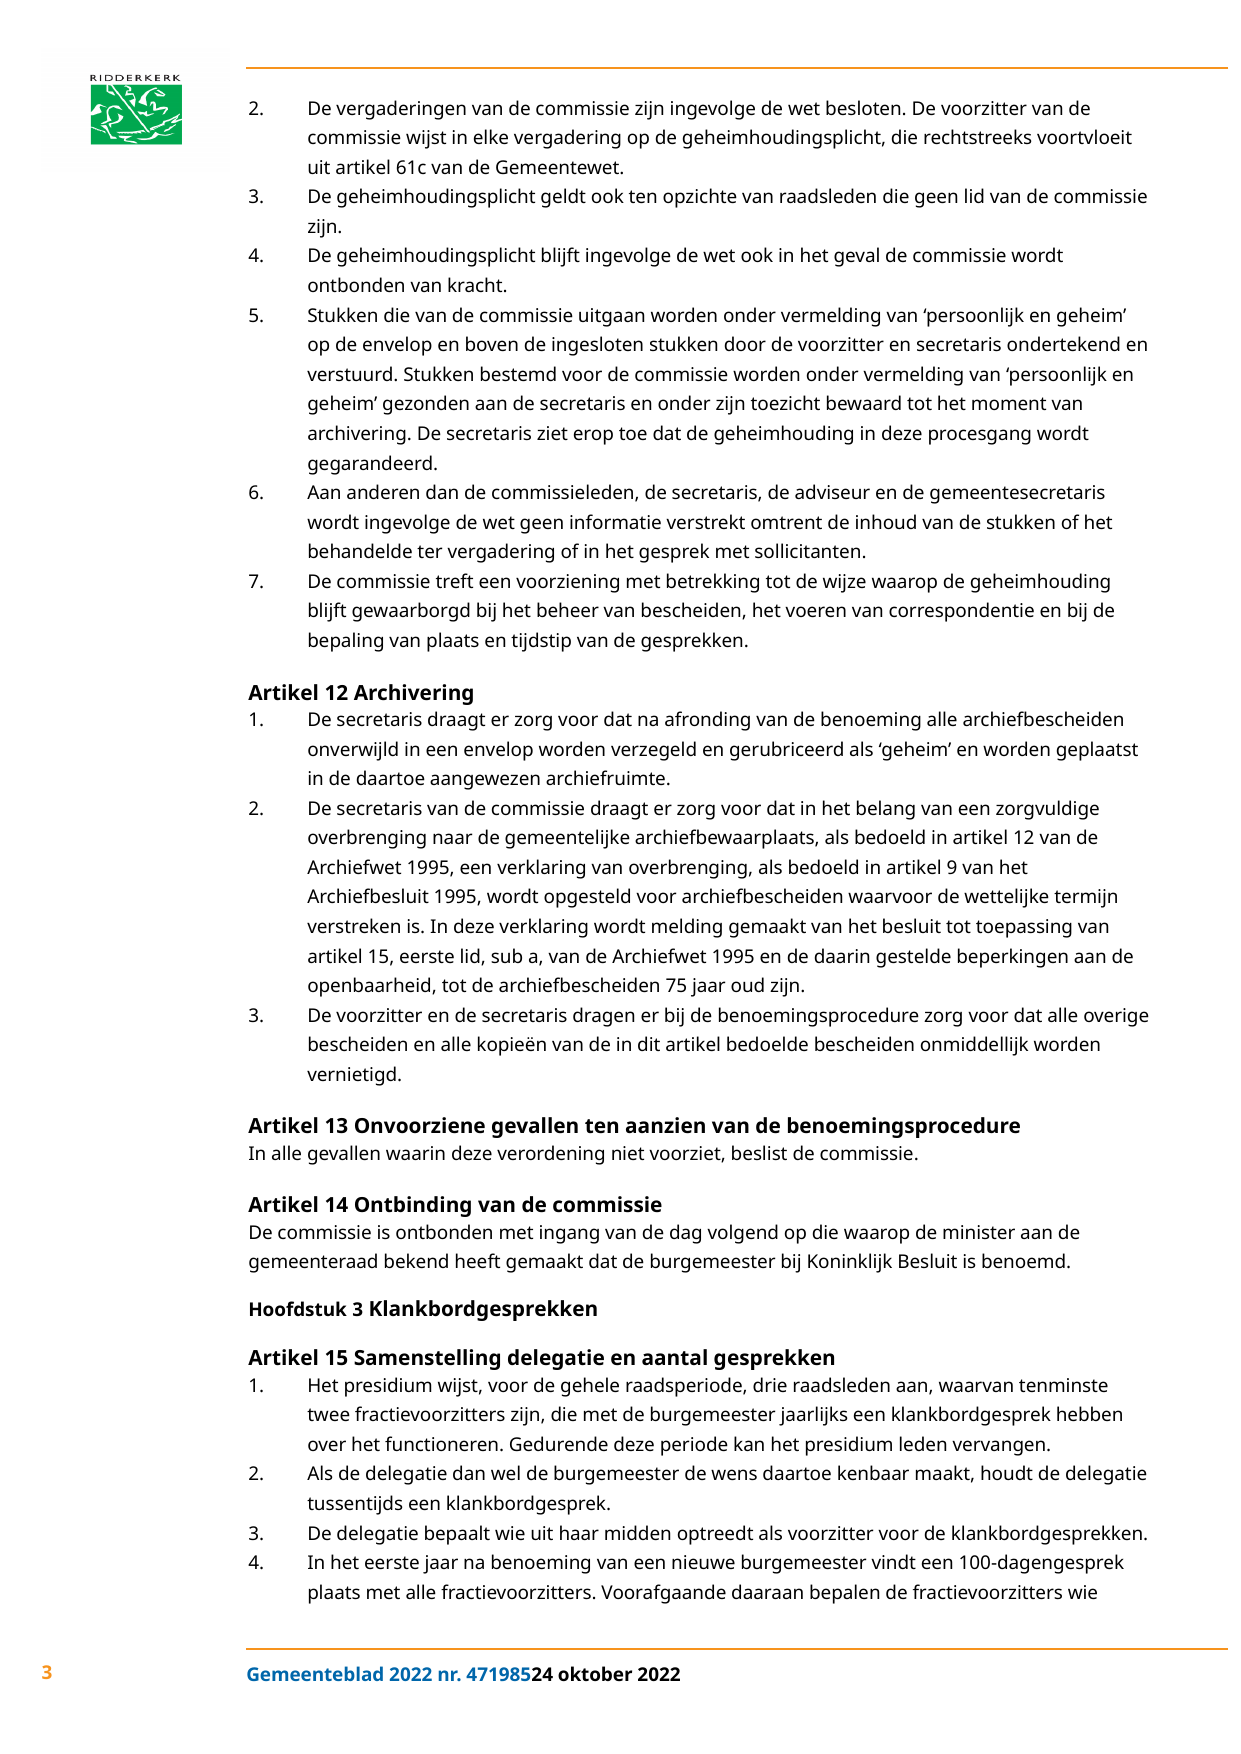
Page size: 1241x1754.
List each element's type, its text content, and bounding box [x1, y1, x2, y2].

list De secretaris draagt er zorg voor dat na afronding van de benoeming alle archiefbescheiden onverwijld in een envelop worden verzegeld en gerubriceerd als ‘geheim’ en worden geplaatst in de daartoe aangewezen archiefruimte. [248, 706, 1152, 791]
text Artikel 13 Onvoorziene gevallen ten aanzien van de benoemingsprocedure [248, 1112, 1152, 1140]
list Het presidium wijst, voor de gehele raadsperiode, drie raadsleden aan, waarvan tenminste twee fractievoorzitters zijn, die met de burgemeester jaarlijks een klankbordgesprek hebben over het functioneren. Gedurende deze periode kan het presidium leden vervangen. [248, 1372, 1152, 1457]
text Hoofdstuk 3 Klankbordgesprekken [248, 1294, 1152, 1322]
text Artikel 12 Archivering [248, 678, 1152, 706]
list De geheimhoudingsplicht blijft ingevolge de wet ook in het geval de commissie wordt ontbonden van kracht. [248, 243, 1152, 298]
text In alle gevallen waarin deze verordening niet voorziet, beslist de commissie. [248, 1140, 1152, 1166]
list De geheimhoudingsplicht geldt ook ten opzichte van raadsleden die geen lid van de commissie zijn. [248, 183, 1152, 239]
list De delegatie bepaalt wie uit haar midden optreedt als voorzitter voor de klankbordgesprekken. [248, 1520, 1152, 1545]
list In het eerste jaar na benoeming van een nieuwe burgemeester vindt een 100-dagengesprek plaats met alle fractievoorzitters. Voorafgaande daaraan bepalen de fractievoorzitters wie [248, 1549, 1152, 1604]
text Artikel 14 Ontbinding van de commissie [248, 1190, 1152, 1219]
list Aan anderen dan de commissieleden, de secretaris, de adviseur en de gemeentesecretaris wordt ingevolge de wet geen informatie verstrekt omtrent de inhoud van de stukken of het behandelde ter vergadering of in het gesprek met sollicitanten. [248, 479, 1152, 564]
list Stukken die van de commissie uitgaan worden onder vermelding van ‘persoonlijk en geheim’ op de envelop en boven de ingesloten stukken door de voorzitter en secretaris ondertekend en verstuurd. Stukken bestemd voor de commissie worden onder vermelding van ‘persoonlijk en geheim’ gezonden aan de secretaris en onder zijn toezicht bewaard tot het moment van archivering. De secretaris ziet erop toe dat de geheimhouding in deze procesgang wordt gegarandeerd. [248, 302, 1152, 476]
list De commissie treft een voorziening met betrekking tot de wijze waarop de geheimhouding blijft gewaarborgd bij het beheer van bescheiden, het voeren van correspondentie en bij de bepaling van plaats en tijdstip van de gesprekken. [248, 568, 1152, 653]
list Als de delegatie dan wel de burgemeester de wens daartoe kenbaar maakt, houdt de delegatie tussentijds een klankbordgesprek. [248, 1461, 1152, 1516]
list De voorzitter en de secretaris dragen er bij de benoemingsprocedure zorg voor dat alle overige bescheiden en alle kopieën van de in dit artikel bedoelde bescheiden onmiddellijk worden vernietigd. [248, 1002, 1152, 1087]
text De commissie is ontbonden met ingang van de dag volgend op die waarop de minister aan de gemeenteraad bekend heeft gemaakt dat de burgemeester bij Koninklijk Besluit is benoemd. [248, 1219, 1152, 1274]
text Artikel 15 Samenstelling delegatie en aantal gesprekken [248, 1343, 1152, 1372]
list De vergaderingen van de commissie zijn ingevolge de wet besloten. De voorzitter van de commissie wijst in elke vergadering op de geheimhoudingsplicht, die rechtstreeks voortvloeit uit artikel 61c van de Gemeentewet. [248, 95, 1152, 180]
list De secretaris van de commissie draagt er zorg voor dat in het belang van een zorgvuldige overbrenging naar de gemeentelijke archiefbewaarplaats, als bedoeld in artikel 12 van de Archiefwet 1995, een verklaring van overbrenging, als bedoeld in artikel 9 van het Archiefbesluit 1995, wordt opgesteld voor archiefbescheiden waarvoor de wettelijke termijn verstreken is. In deze verklaring wordt melding gemaakt van het besluit tot toepassing van artikel 15, eerste lid, sub a, van de Archiefwet 1995 en de daarin gestelde beperkingen aan de openbaarheid, tot de archiefbescheiden 75 jaar oud zijn. [248, 795, 1152, 998]
picture [41, 47, 231, 172]
